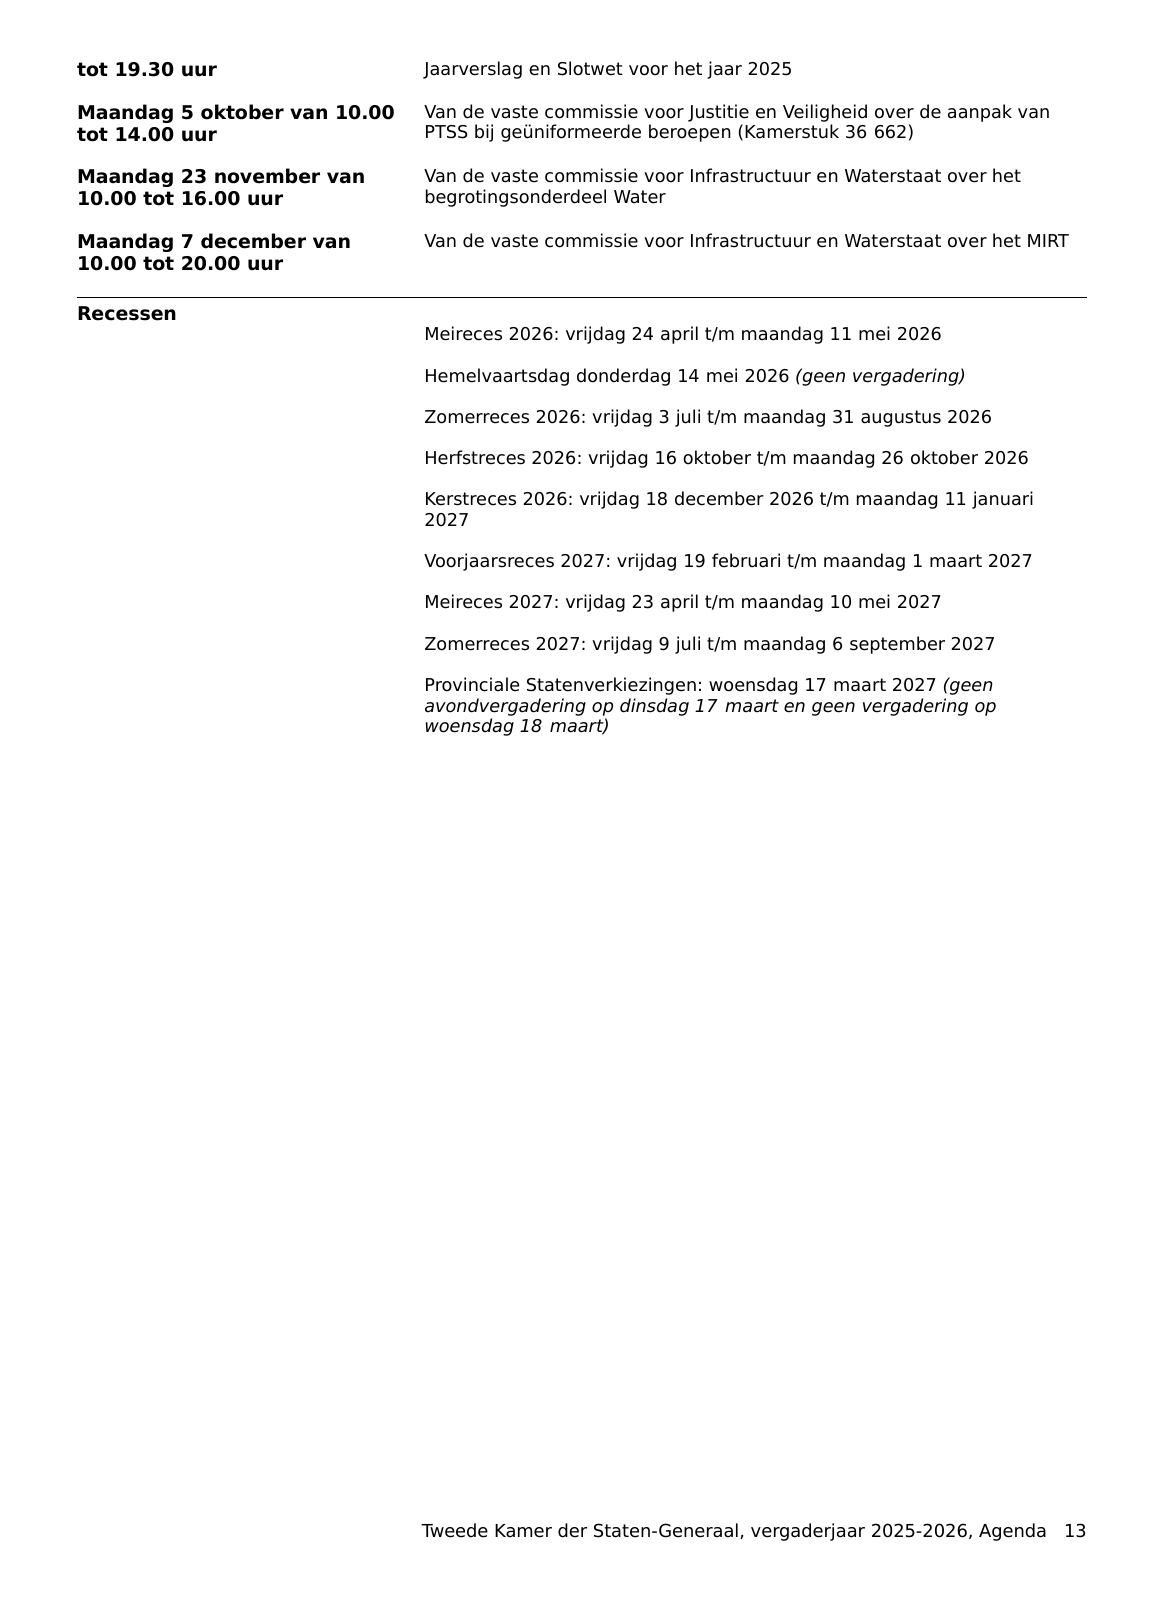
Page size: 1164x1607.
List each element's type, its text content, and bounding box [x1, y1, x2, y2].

table_cell Kerstreces 2026: vrijdag 18 december 2026 t/m maandag 11 januari 2027 [418, 489, 1087, 531]
table_cell [401, 613, 418, 634]
table_cell [401, 448, 418, 469]
table_cell [77, 345, 401, 366]
table_cell [401, 469, 418, 489]
table_cell [77, 593, 401, 613]
table_cell Jaarverslag en Slotwet voor het jaar 2025 [418, 59, 1087, 81]
table_cell [401, 531, 418, 551]
table_cell [401, 386, 418, 407]
table_cell [77, 654, 401, 675]
table_cell [77, 551, 401, 572]
table_cell [401, 654, 418, 675]
table_cell Voorjaarsreces 2027: vrijdag 19 februari t/m maandag 1 maart 2027 [418, 551, 1087, 572]
table_cell [77, 675, 401, 737]
table_cell [401, 551, 418, 572]
table_cell [77, 469, 401, 489]
table_cell [401, 366, 418, 386]
table_cell Meireces 2027: vrijdag 23 april t/m maandag 10 mei 2027 [418, 593, 1087, 613]
table_cell Provinciale Statenverkiezingen: woensdag 17 maart 2027 (geen avondvergadering op dinsdag 17 maart en geen vergadering op woensdag 18 maart) [418, 675, 1087, 737]
table_cell Van de vaste commissie voor Infrastructuur en Waterstaat over het MIRT [418, 231, 1087, 275]
table_cell [401, 324, 418, 345]
table_cell [77, 407, 401, 427]
table_cell [418, 345, 1087, 366]
table_cell [401, 166, 418, 210]
table_cell [401, 489, 418, 531]
table_cell [418, 531, 1087, 551]
table_cell Van de vaste commissie voor Justitie en Veiligheid over de aanpak van PTSS bij geüniformeerde beroepen (Kamerstuk 36 662) [418, 102, 1087, 146]
table_cell Maandag 5 oktober van 10.00 tot 14.00 uur [77, 102, 401, 146]
table_cell [77, 366, 401, 386]
table_header [418, 298, 1087, 324]
table_cell [401, 59, 418, 81]
table_cell [77, 386, 401, 407]
table_cell [401, 231, 418, 275]
table_cell [77, 81, 401, 102]
table_cell [401, 81, 418, 102]
table_cell [77, 448, 401, 469]
table_cell [418, 654, 1087, 675]
table_cell tot 19.30 uur [77, 59, 401, 81]
table_cell [418, 386, 1087, 407]
table_cell Maandag 7 december van 10.00 tot 20.00 uur [77, 231, 401, 275]
table_header Recessen [77, 298, 401, 324]
table_cell Maandag 23 november van 10.00 tot 16.00 uur [77, 166, 401, 210]
table_cell Zomerreces 2026: vrijdag 3 juli t/m maandag 31 augustus 2026 [418, 407, 1087, 427]
table_cell Hemelvaartsdag donderdag 14 mei 2026 (geen vergadering) [418, 366, 1087, 386]
table_cell Herfstreces 2026: vrijdag 16 oktober t/m maandag 26 oktober 2026 [418, 448, 1087, 469]
table_cell [77, 634, 401, 654]
table_header [401, 298, 418, 324]
table_cell Meireces 2026: vrijdag 24 april t/m maandag 11 mei 2026 [418, 324, 1087, 345]
table_cell [418, 81, 1087, 102]
table_cell [401, 210, 418, 231]
table_cell Van de vaste commissie voor Infrastructuur en Waterstaat over het begrotingsonderdeel Water [418, 166, 1087, 210]
table_cell [401, 345, 418, 366]
table_cell [77, 489, 401, 531]
table_cell [77, 146, 401, 166]
table_cell [77, 531, 401, 551]
table_cell [401, 146, 418, 166]
table_cell [401, 572, 418, 592]
table_cell [77, 613, 401, 634]
table_cell [77, 324, 401, 345]
table_cell [401, 428, 418, 448]
table_cell Zomerreces 2027: vrijdag 9 juli t/m maandag 6 september 2027 [418, 634, 1087, 654]
table_cell [77, 428, 401, 448]
table_cell [401, 593, 418, 613]
table_cell [77, 572, 401, 592]
table_cell [418, 572, 1087, 592]
table_cell [401, 675, 418, 737]
table_cell [418, 613, 1087, 634]
table_cell [418, 146, 1087, 166]
table_cell [418, 428, 1087, 448]
table_cell [418, 210, 1087, 231]
table_cell [418, 469, 1087, 489]
table_cell [401, 407, 418, 427]
table_cell [401, 102, 418, 146]
table_cell [401, 634, 418, 654]
table_cell [77, 210, 401, 231]
